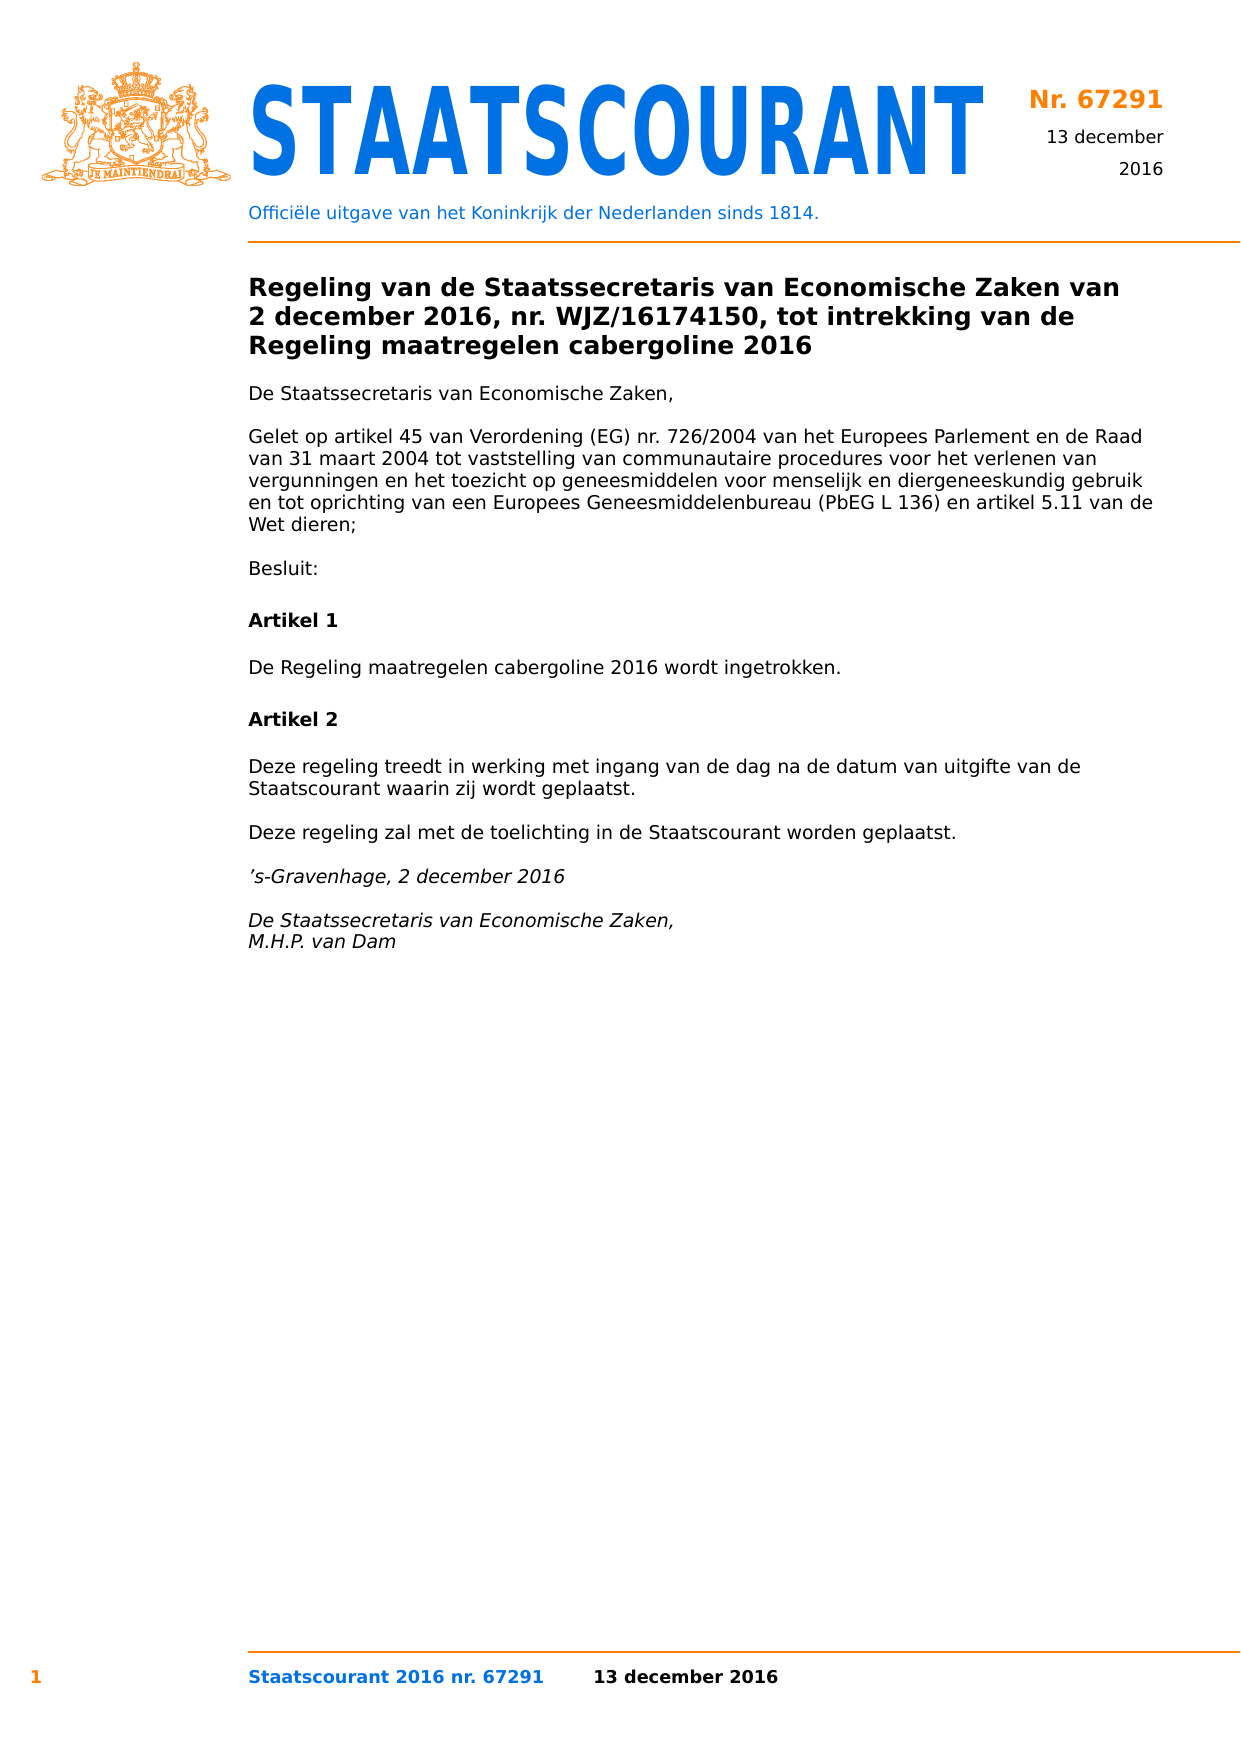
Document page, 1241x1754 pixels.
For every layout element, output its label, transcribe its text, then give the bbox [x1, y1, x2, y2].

subtitle Artikel 1 [248, 610, 1163, 632]
table_header Nr. 67291 [998, 62, 1240, 121]
subtitle Artikel 2 [248, 709, 1163, 731]
table_header STAATSCOURANT [248, 62, 998, 203]
picture [41, 62, 231, 186]
text Gelet op artikel 45 van Verordening (EG) nr. 726/2004 van het Europees Parlement en de Raad van 31 maart 2004 tot vaststelling van communautaire procedures voor het verlenen van vergunningen en het toezicht op geneesmiddelen voor menselijk en diergeneeskundig gebruik en tot oprichting van een Europees Geneesmiddelenbureau (PbEG L 136) en artikel 5.11 van de Wet dieren; [248, 426, 1163, 536]
text ’s-Gravenhage, 2 december 2016 [248, 866, 1163, 888]
text De Staatssecretaris van Economische Zaken, [248, 382, 1163, 404]
table_cell 13 december [998, 121, 1240, 153]
text De Staatssecretaris van Economische Zaken, M.H.P. van Dam [248, 909, 1163, 953]
text De Regeling maatregelen cabergoline 2016 wordt ingetrokken. [248, 657, 1163, 679]
text Deze regeling zal met de toelichting in de Staatscourant worden geplaatst. [248, 822, 1163, 844]
table_cell Officiële uitgave van het Koninkrijk der Nederlanden sinds 1814. [248, 203, 1240, 241]
subtitle Regeling van de Staatssecretaris van Economische Zaken van 2 december 2016, nr. WJZ/16174150, tot intrekking van de Regeling maatregelen cabergoline 2016 [248, 273, 1163, 361]
text Besluit: [248, 558, 1163, 580]
table_header [25, 62, 248, 241]
table_cell 2016 [998, 153, 1240, 203]
text Deze regeling treedt in werking met ingang van de dag na de datum van uitgifte van de Staatscourant waarin zij wordt geplaatst. [248, 756, 1163, 800]
